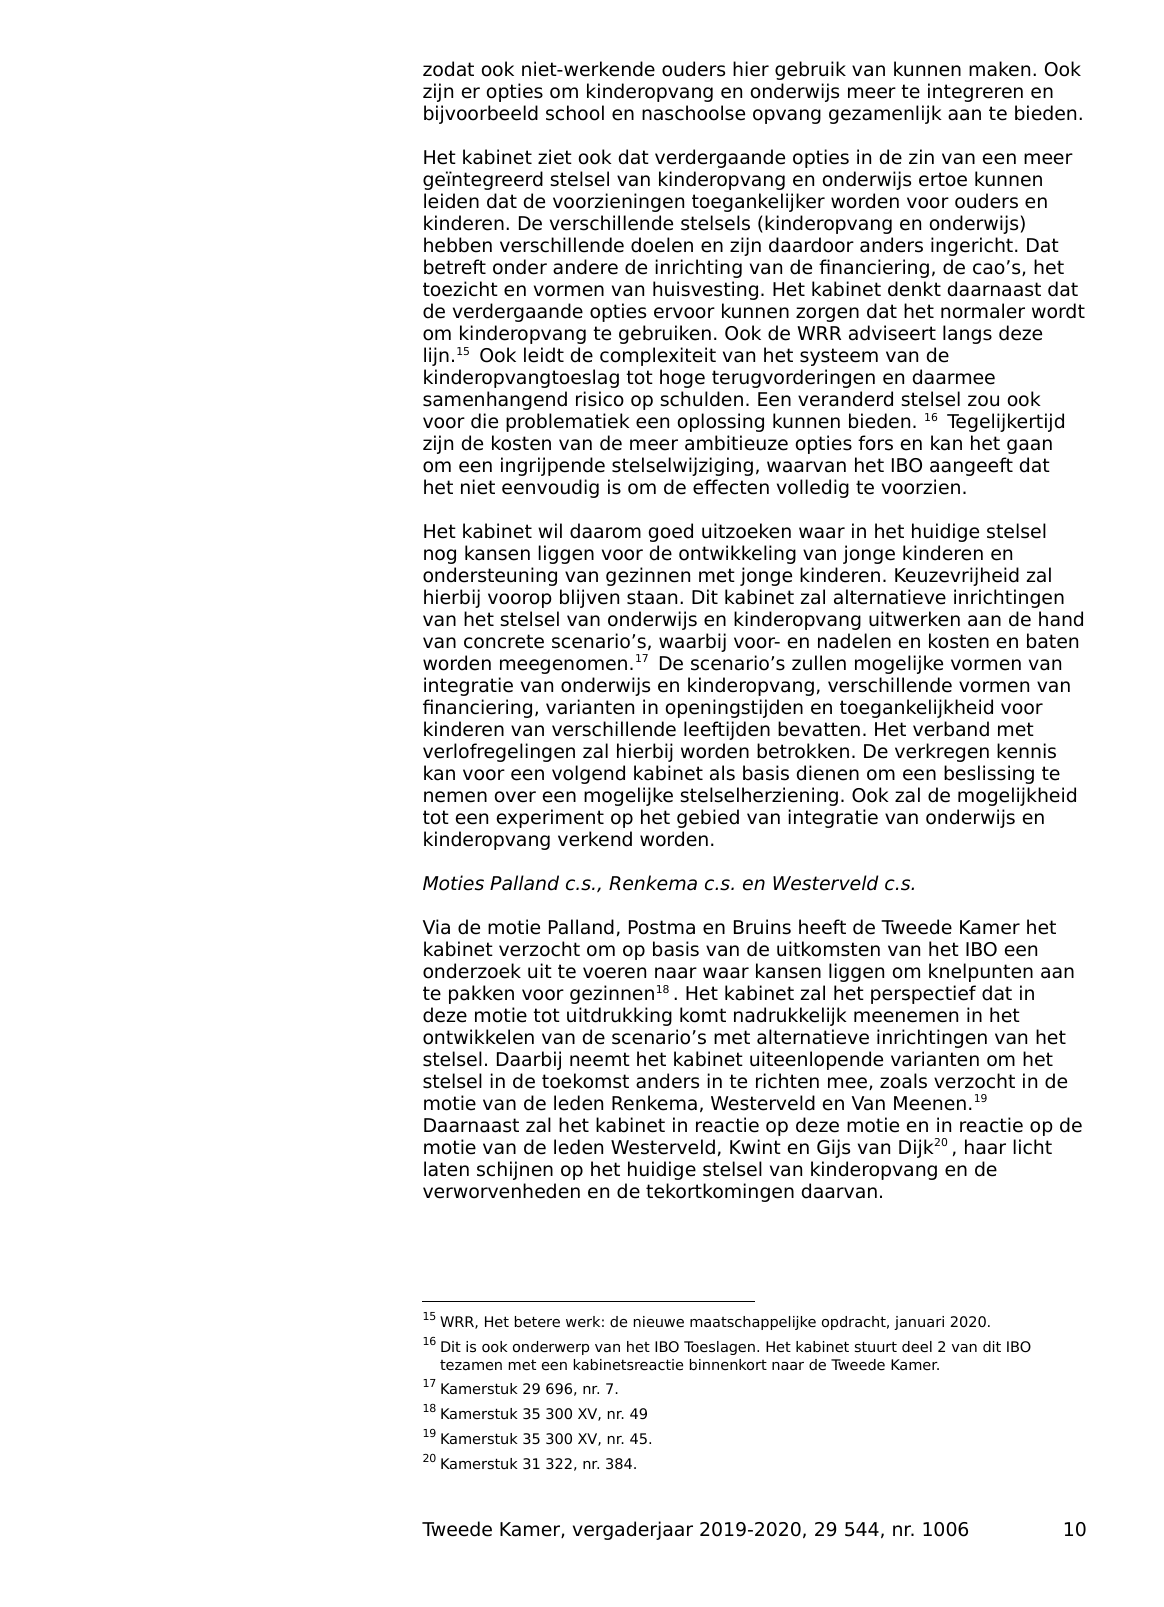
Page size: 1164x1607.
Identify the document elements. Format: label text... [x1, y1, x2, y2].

text Dit is ook onderwerp van het IBO Toeslagen. Het kabinet stuurt deel 2 van dit IBO tezamen met een kabinetsreactie binnenkort naar de Tweede Kamer. [422, 1335, 1087, 1374]
text Kamerstuk 29 696, nr. 7. [422, 1377, 1087, 1399]
text WRR, Het betere werk: de nieuwe maatschappelijke opdracht, januari 2020. [422, 1310, 1087, 1332]
text Het kabinet wil daarom goed uitzoeken waar in het huidige stelsel nog kansen liggen voor de ontwikkeling van jonge kinderen en ondersteuning van gezinnen met jonge kinderen. Keuzevrijheid zal hierbij voorop blijven staan. Dit kabinet zal alternatieve inrichtingen van het stelsel van onderwijs en kinderopvang uitwerken aan de hand van concrete scenario’s, waarbij voor- en nadelen en kosten en baten worden meegenomen. De scenario’s zullen mogelijke vormen van integratie van onderwijs en kinderopvang, verschillende vormen van financiering, varianten in openingstijden en toegankelijkheid voor kinderen van verschillende leeftijden bevatten. Het verband met verlofregelingen zal hierbij worden betrokken. De verkregen kennis kan voor een volgend kabinet als basis dienen om een beslissing te nemen over een mogelijke stelselherziening. Ook zal de mogelijkheid tot een experiment op het gebied van integratie van onderwijs en kinderopvang verkend worden. [422, 521, 1087, 851]
text Het kabinet ziet ook dat verdergaande opties in de zin van een meer geïntegreerd stelsel van kinderopvang en onderwijs ertoe kunnen leiden dat de voorzieningen toegankelijker worden voor ouders en kinderen. De verschillende stelsels (kinderopvang en onderwijs) hebben verschillende doelen en zijn daardoor anders ingericht. Dat betreft onder andere de inrichting van de financiering, de cao’s, het toezicht en vormen van huisvesting. Het kabinet denkt daarnaast dat de verdergaande opties ervoor kunnen zorgen dat het normaler wordt om kinderopvang te gebruiken. Ook de WRR adviseert langs deze lijn. Ook leidt de complexiteit van het systeem van de kinderopvangtoeslag tot hoge terugvorderingen en daarmee samenhangend risico op schulden. Een veranderd stelsel zou ook voor die problematiek een oplossing kunnen bieden. Tegelijkertijd zijn de kosten van de meer ambitieuze opties fors en kan het gaan om een ingrijpende stelselwijziging, waarvan het IBO aangeeft dat het niet eenvoudig is om de effecten volledig te voorzien. [422, 147, 1087, 499]
text Kamerstuk 35 300 XV, nr. 45. [422, 1427, 1087, 1449]
text Kamerstuk 35 300 XV, nr. 49 [422, 1402, 1087, 1424]
text Kamerstuk 31 322, nr. 384. [422, 1452, 1087, 1474]
subtitle Moties Palland c.s., Renkema c.s. en Westerveld c.s. [422, 873, 1087, 895]
text zodat ook niet-werkende ouders hier gebruik van kunnen maken. Ook zijn er opties om kinderopvang en onderwijs meer te integreren en bijvoorbeeld school en naschoolse opvang gezamenlijk aan te bieden. [422, 59, 1087, 125]
text Via de motie Palland, Postma en Bruins heeft de Tweede Kamer het kabinet verzocht om op basis van de uitkomsten van het IBO een onderzoek uit te voeren naar waar kansen liggen om knelpunten aan te pakken voor gezinnen. Het kabinet zal het perspectief dat in deze motie tot uitdrukking komt nadrukkelijk meenemen in het ontwikkelen van de scenario’s met alternatieve inrichtingen van het stelsel. Daarbij neemt het kabinet uiteenlopende varianten om het stelsel in de toekomst anders in te richten mee, zoals verzocht in de motie van de leden Renkema, Westerveld en Van Meenen. Daarnaast zal het kabinet in reactie op deze motie en in reactie op de motie van de leden Westerveld, Kwint en Gijs van Dijk, haar licht laten schijnen op het huidige stelsel van kinderopvang en de verworvenheden en de tekortkomingen daarvan. [422, 917, 1087, 1203]
